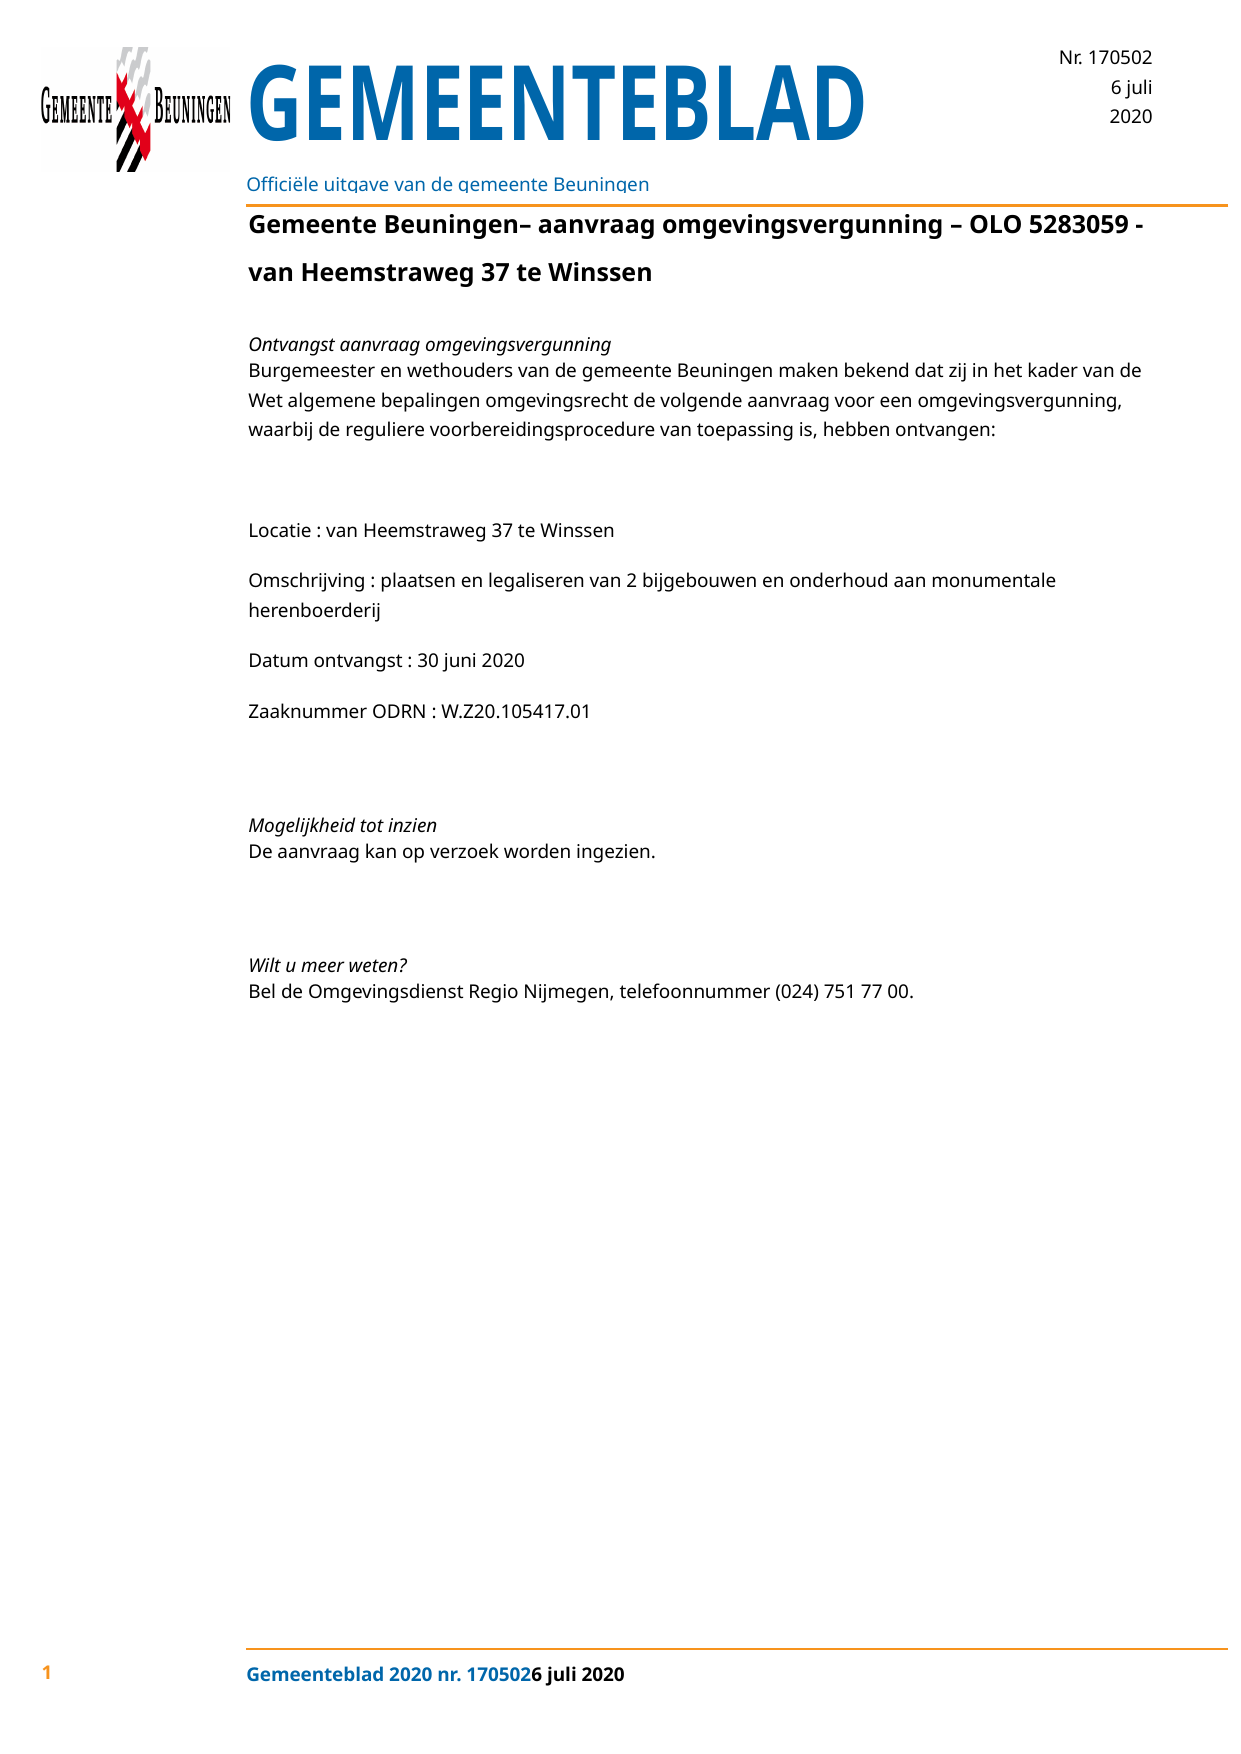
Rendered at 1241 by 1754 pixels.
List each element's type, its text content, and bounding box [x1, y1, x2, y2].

text Locatie : van Heemstraweg 37 te Winssen [248, 517, 1152, 543]
text Omschrijving : plaatsen en legaliseren van 2 bijgebouwen en onderhoud aan monumentale herenboerderij [248, 568, 1152, 623]
text Burgemeester en wethouders van de gemeente Beuningen maken bekend dat zij in het kader van de Wet algemene bepalingen omgevingsrecht de volgende aanvraag voor een omgevingsvergunning, waarbij de reguliere voorbereidingsprocedure van toepassing is, hebben ontvangen: [248, 357, 1152, 442]
text Mogelijkheid tot inzien [248, 812, 1152, 838]
text Gemeente Beuningen– aanvraag omgevingsvergunning – OLO 5283059 - van Heemstraweg 37 te Winssen [248, 207, 1152, 288]
text De aanvraag kan op verzoek worden ingezien. [248, 838, 1152, 864]
picture [41, 47, 231, 172]
text Bel de Omgevingsdienst Regio Nijmegen, telefoonnummer (024) 751 77 00. [248, 978, 1152, 1004]
text Ontvangst aanvraag omgevingsvergunning [248, 331, 1152, 357]
text Datum ontvangst : 30 juni 2020 [248, 648, 1152, 673]
text Zaaknummer ODRN : W.Z20.105417.01 [248, 698, 1152, 724]
text Wilt u meer weten? [248, 952, 1152, 978]
